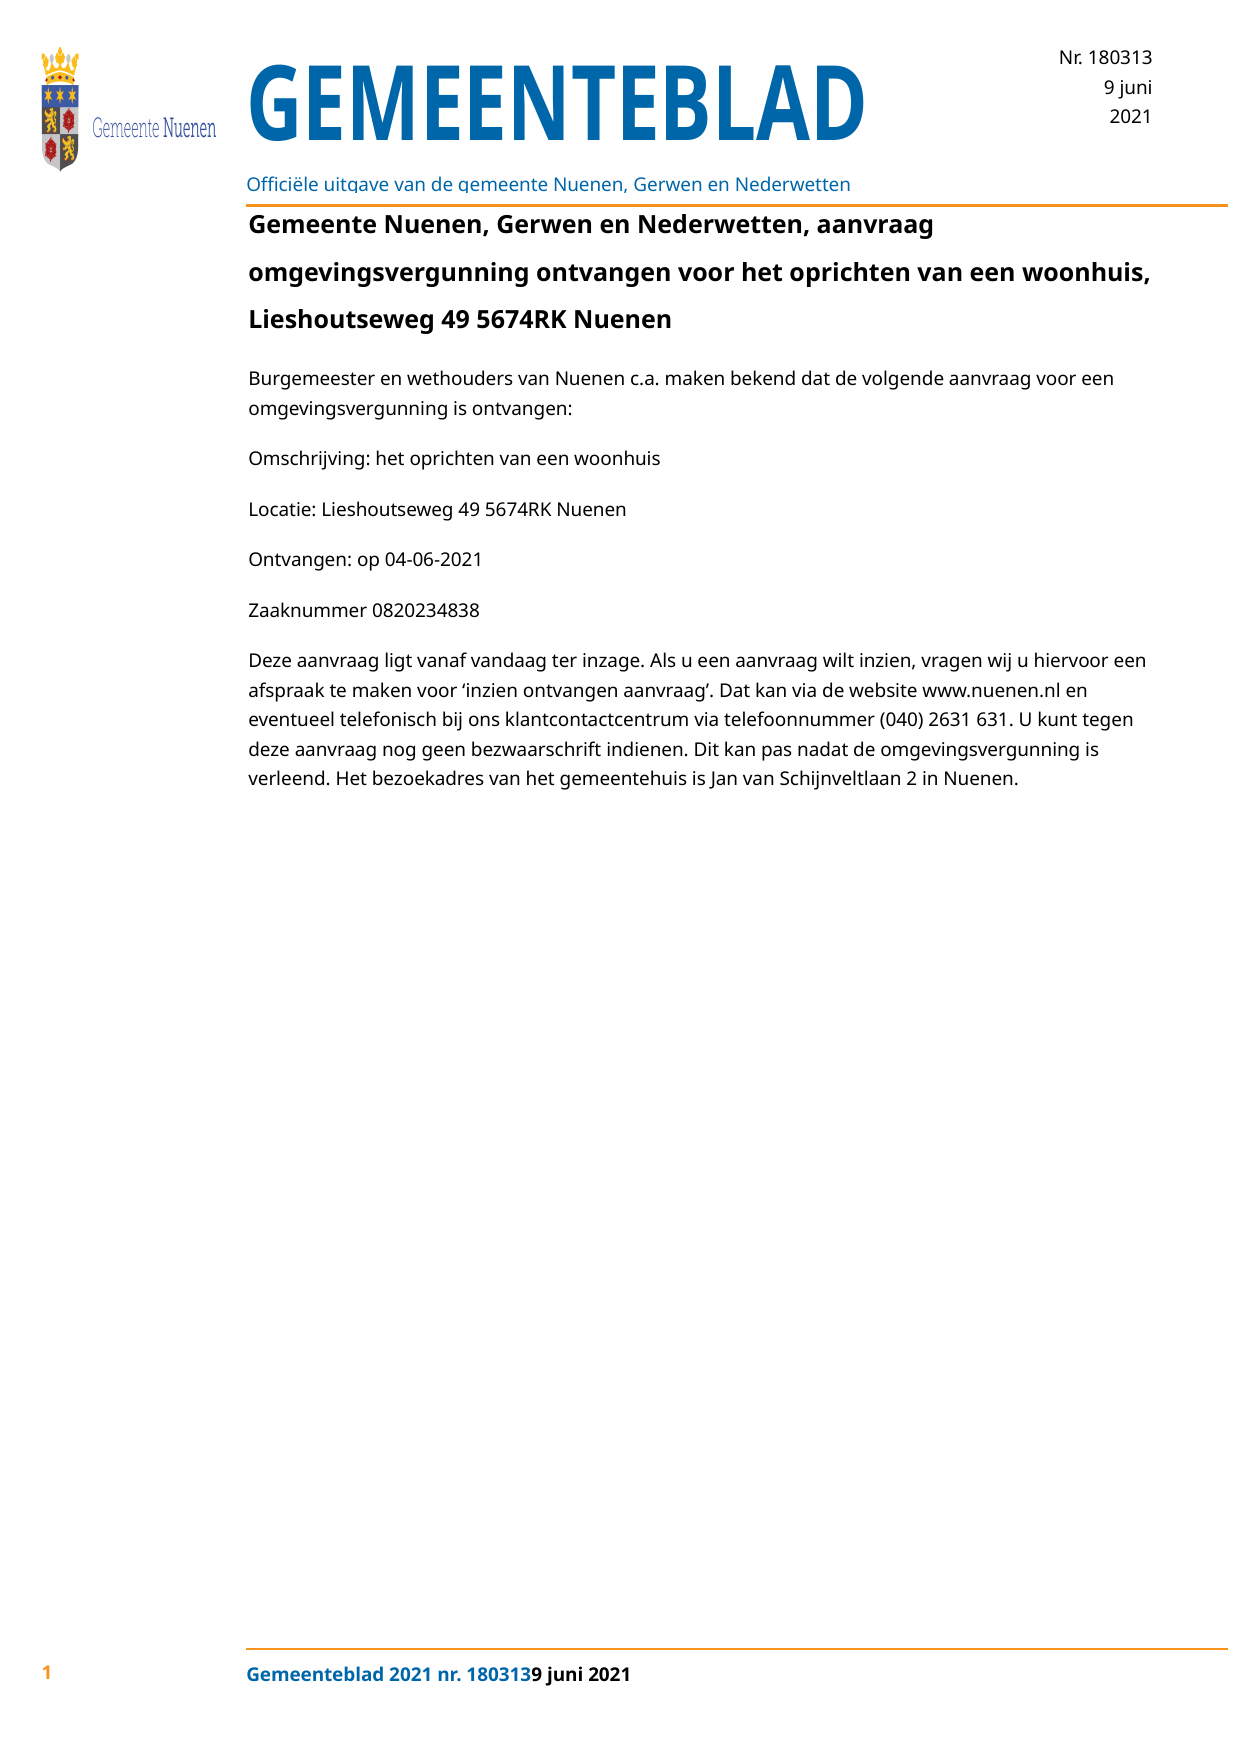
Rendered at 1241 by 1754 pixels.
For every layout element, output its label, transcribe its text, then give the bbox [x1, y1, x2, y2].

text Zaaknummer 0820234838 [248, 597, 1152, 622]
text Omschrijving: het oprichten van een woonhuis [248, 446, 1152, 471]
text Deze aanvraag ligt vanaf vandaag ter inzage. Als u een aanvraag wilt inzien, vragen wij u hiervoor een afspraak te maken voor ‘inzien ontvangen aanvraag’. Dat kan via de website www.nuenen.nl en eventueel telefonisch bij ons klantcontactcentrum via telefoonnummer (040) 2631 631. U kunt tegen deze aanvraag nog geen bezwaarschrift indienen. Dit kan pas nadat de omgevingsvergunning is verleend. Het bezoekadres van het gemeentehuis is Jan van Schijnveltlaan 2 in Nuenen. [248, 647, 1152, 791]
text Burgemeester en wethouders van Nuenen c.a. maken bekend dat de volgende aanvraag voor een omgevingsvergunning is ontvangen: [248, 366, 1152, 421]
text Ontvangen: op 04-06-2021 [248, 546, 1152, 572]
text Locatie: Lieshoutseweg 49 5674RK Nuenen [248, 496, 1152, 522]
picture [41, 47, 231, 172]
text Gemeente Nuenen, Gerwen en Nederwetten, aanvraag omgevingsvergunning ontvangen voor het oprichten van een woonhuis, Lieshoutseweg 49 5674RK Nuenen [248, 207, 1152, 336]
